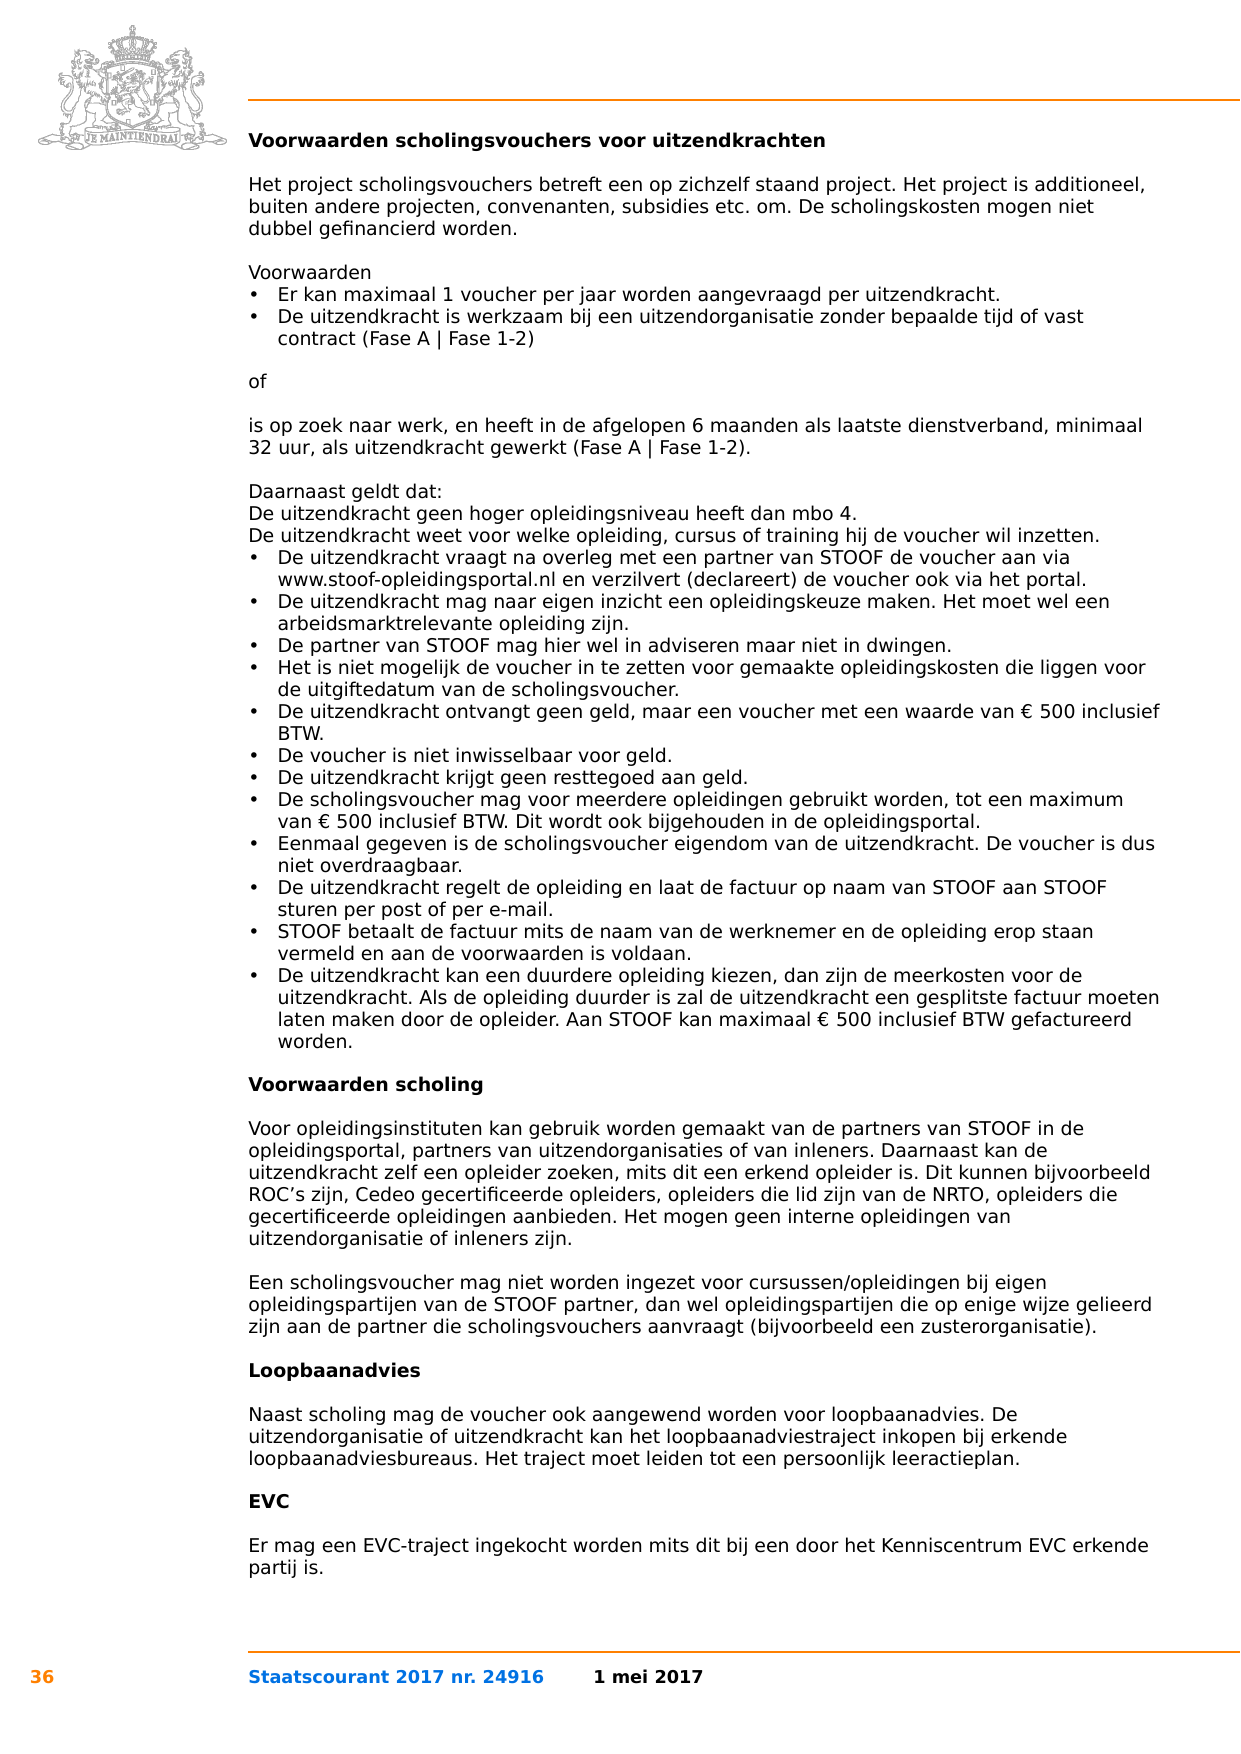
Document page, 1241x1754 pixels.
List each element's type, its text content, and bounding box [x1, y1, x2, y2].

text • De scholingsvoucher mag voor meerdere opleidingen gebruikt worden, tot een maximum van € 500 inclusief BTW. Dit wordt ook bijgehouden in de opleidingsportal. [248, 789, 1163, 833]
text • De uitzendkracht vraagt na overleg met een partner van STOOF de voucher aan via www.stoof-opleidingsportal.nl en verzilvert (declareert) de voucher ook via het portal. [248, 547, 1163, 591]
subtitle EVC [248, 1491, 1163, 1513]
text • Er kan maximaal 1 voucher per jaar worden aangevraagd per uitzendkracht. [248, 283, 1163, 306]
text De uitzendkracht geen hoger opleidingsniveau heeft dan mbo 4. [248, 503, 1163, 525]
text • Eenmaal gegeven is de scholingsvoucher eigendom van de uitzendkracht. De voucher is dus niet overdraagbaar. [248, 833, 1163, 877]
text Het project scholingsvouchers betreft een op zichzelf staand project. Het project is additioneel, buiten andere projecten, convenanten, subsidies etc. om. De scholingskosten mogen niet dubbel gefinancierd worden. [248, 174, 1163, 240]
subtitle Voorwaarden scholingsvouchers voor uitzendkrachten [248, 130, 1163, 152]
picture [38, 25, 227, 150]
text Naast scholing mag de voucher ook aangewend worden voor loopbaanadvies. De uitzendorganisatie of uitzendkracht kan het loopbaanadviestraject inkopen bij erkende loopbaanadviesbureaus. Het traject moet leiden tot een persoonlijk leeractieplan. [248, 1404, 1163, 1469]
text • De uitzendkracht regelt de opleiding en laat de factuur op naam van STOOF aan STOOF sturen per post of per e-mail. [248, 877, 1163, 921]
text Er mag een EVC-traject ingekocht worden mits dit bij een door het Kenniscentrum EVC erkende partij is. [248, 1535, 1163, 1579]
text of [248, 371, 1163, 393]
text • De uitzendkracht ontvangt geen geld, maar een voucher met een waarde van € 500 inclusief BTW. [248, 701, 1163, 745]
text • De partner van STOOF mag hier wel in adviseren maar niet in dwingen. [248, 635, 1163, 657]
text De uitzendkracht weet voor welke opleiding, cursus of training hij de voucher wil inzetten. [248, 525, 1163, 547]
text • STOOF betaalt de factuur mits de naam van de werknemer en de opleiding erop staan vermeld en aan de voorwaarden is voldaan. [248, 921, 1163, 964]
text Voorwaarden [248, 262, 1163, 283]
text Een scholingsvoucher mag niet worden ingezet voor cursussen/opleidingen bij eigen opleidingspartijen van de STOOF partner, dan wel opleidingspartijen die op enige wijze gelieerd zijn aan de partner die scholingsvouchers aanvraagt (bijvoorbeeld een zusterorganisatie). [248, 1272, 1163, 1338]
text • De uitzendkracht kan een duurdere opleiding kiezen, dan zijn de meerkosten voor de uitzendkracht. Als de opleiding duurder is zal de uitzendkracht een gesplitste factuur moeten laten maken door de opleider. Aan STOOF kan maximaal € 500 inclusief BTW gefactureerd worden. [248, 964, 1163, 1052]
text Daarnaast geldt dat: [248, 481, 1163, 503]
text is op zoek naar werk, en heeft in de afgelopen 6 maanden als laatste dienstverband, minimaal 32 uur, als uitzendkracht gewerkt (Fase A | Fase 1-2). [248, 415, 1163, 459]
text • De uitzendkracht krijgt geen resttegoed aan geld. [248, 767, 1163, 789]
text • Het is niet mogelijk de voucher in te zetten voor gemaakte opleidingskosten die liggen voor de uitgiftedatum van de scholingsvoucher. [248, 657, 1163, 701]
subtitle Voorwaarden scholing [248, 1074, 1163, 1096]
text • De voucher is niet inwisselbaar voor geld. [248, 745, 1163, 767]
text • De uitzendkracht mag naar eigen inzicht een opleidingskeuze maken. Het moet wel een arbeidsmarktrelevante opleiding zijn. [248, 591, 1163, 635]
text Voor opleidingsinstituten kan gebruik worden gemaakt van de partners van STOOF in de opleidingsportal, partners van uitzendorganisaties of van inleners. Daarnaast kan de uitzendkracht zelf een opleider zoeken, mits dit een erkend opleider is. Dit kunnen bijvoorbeeld ROC’s zijn, Cedeo gecertificeerde opleiders, opleiders die lid zijn van de NRTO, opleiders die gecertificeerde opleidingen aanbieden. Het mogen geen interne opleidingen van uitzendorganisatie of inleners zijn. [248, 1118, 1163, 1250]
subtitle Loopbaanadvies [248, 1360, 1163, 1382]
text • De uitzendkracht is werkzaam bij een uitzendorganisatie zonder bepaalde tijd of vast contract (Fase A | Fase 1-2) [248, 306, 1163, 349]
